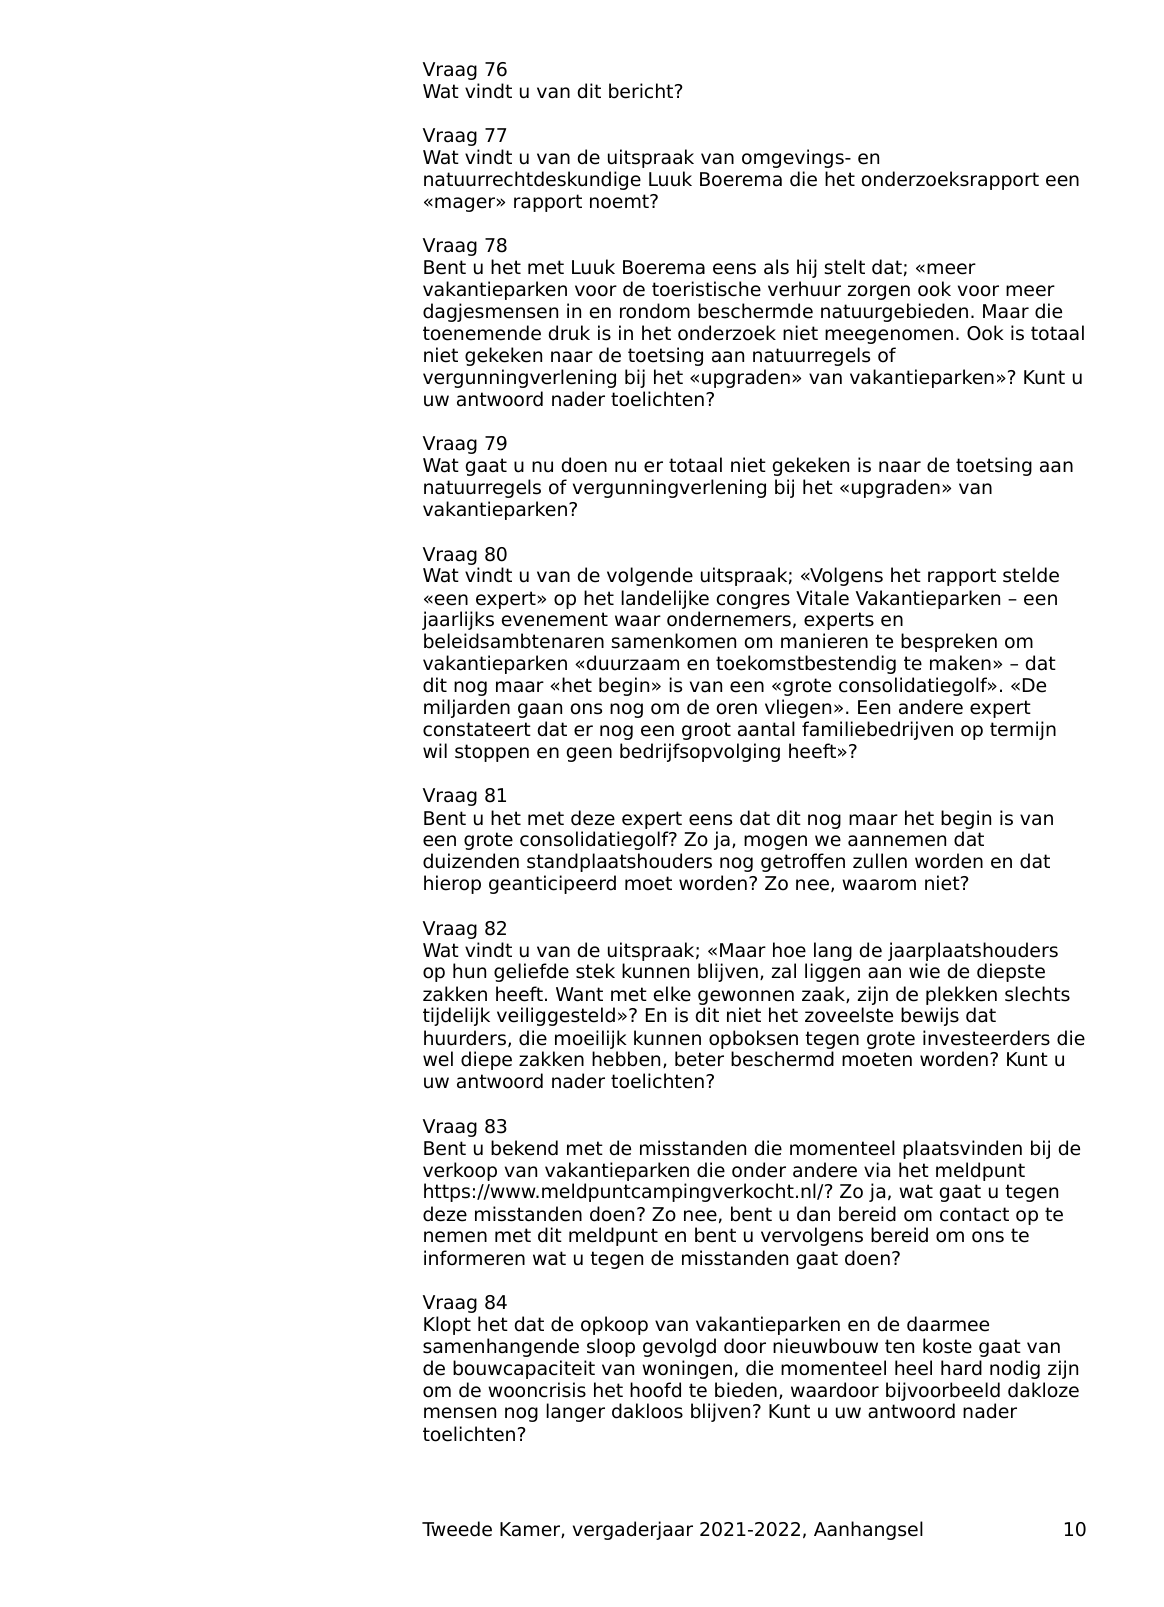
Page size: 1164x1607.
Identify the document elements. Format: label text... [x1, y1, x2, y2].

text Vraag 84 [422, 1292, 1087, 1313]
text Wat vindt u van dit bericht? [422, 81, 1087, 103]
text Bent u het met Luuk Boerema eens als hij stelt dat; «meer vakantieparken voor de toeristische verhuur zorgen ook voor meer dagjesmensen in en rondom beschermde natuurgebieden. Maar die toenemende druk is in het onderzoek niet meegenomen. Ook is totaal niet gekeken naar de toetsing aan natuurregels of vergunningverlening bij het «upgraden» van vakantieparken»? Kunt u uw antwoord nader toelichten? [422, 257, 1087, 411]
text Bent u het met deze expert eens dat dit nog maar het begin is van een grote consolidatiegolf? Zo ja, mogen we aannemen dat duizenden standplaatshouders nog getroffen zullen worden en dat hierop geanticipeerd moet worden? Zo nee, waarom niet? [422, 807, 1087, 895]
text Vraag 79 [422, 433, 1087, 455]
text Klopt het dat de opkoop van vakantieparken en de daarmee samenhangende sloop gevolgd door nieuwbouw ten koste gaat van de bouwcapaciteit van woningen, die momenteel heel hard nodig zijn om de wooncrisis het hoofd te bieden, waardoor bijvoorbeeld dakloze mensen nog langer dakloos blijven? Kunt u uw antwoord nader toelichten? [422, 1313, 1087, 1445]
text Wat vindt u van de uitspraak van omgevings- en natuurrechtdeskundige Luuk Boerema die het onderzoeksrapport een «mager» rapport noemt? [422, 147, 1087, 213]
text Vraag 77 [422, 125, 1087, 147]
text Wat gaat u nu doen nu er totaal niet gekeken is naar de toetsing aan natuurregels of vergunningverlening bij het «upgraden» van vakantieparken? [422, 455, 1087, 521]
text Bent u bekend met de misstanden die momenteel plaatsvinden bij de verkoop van vakantieparken die onder andere via het meldpunt https://www.meldpuntcampingverkocht.nl/? Zo ja, wat gaat u tegen deze misstanden doen? Zo nee, bent u dan bereid om contact op te nemen met dit meldpunt en bent u vervolgens bereid om ons te informeren wat u tegen de misstanden gaat doen? [422, 1137, 1087, 1269]
text Vraag 78 [422, 235, 1087, 257]
text Vraag 81 [422, 785, 1087, 807]
text Vraag 80 [422, 543, 1087, 565]
text Wat vindt u van de volgende uitspraak; «Volgens het rapport stelde «een expert» op het landelijke congres Vitale Vakantieparken – een jaarlijks evenement waar ondernemers, experts en beleidsambtenaren samenkomen om manieren te bespreken om vakantieparken «duurzaam en toekomstbestendig te maken» – dat dit nog maar «het begin» is van een «grote consolidatiegolf». «De miljarden gaan ons nog om de oren vliegen». Een andere expert constateert dat er nog een groot aantal familiebedrijven op termijn wil stoppen en geen bedrijfsopvolging heeft»? [422, 565, 1087, 763]
text Vraag 83 [422, 1116, 1087, 1137]
text Wat vindt u van de uitspraak; «Maar hoe lang de jaarplaatshouders op hun geliefde stek kunnen blijven, zal liggen aan wie de diepste zakken heeft. Want met elke gewonnen zaak, zijn de plekken slechts tijdelijk veiliggesteld»? En is dit niet het zoveelste bewijs dat huurders, die moeilijk kunnen opboksen tegen grote investeerders die wel diepe zakken hebben, beter beschermd moeten worden? Kunt u uw antwoord nader toelichten? [422, 939, 1087, 1093]
text Vraag 76 [422, 59, 1087, 81]
text Vraag 82 [422, 917, 1087, 939]
